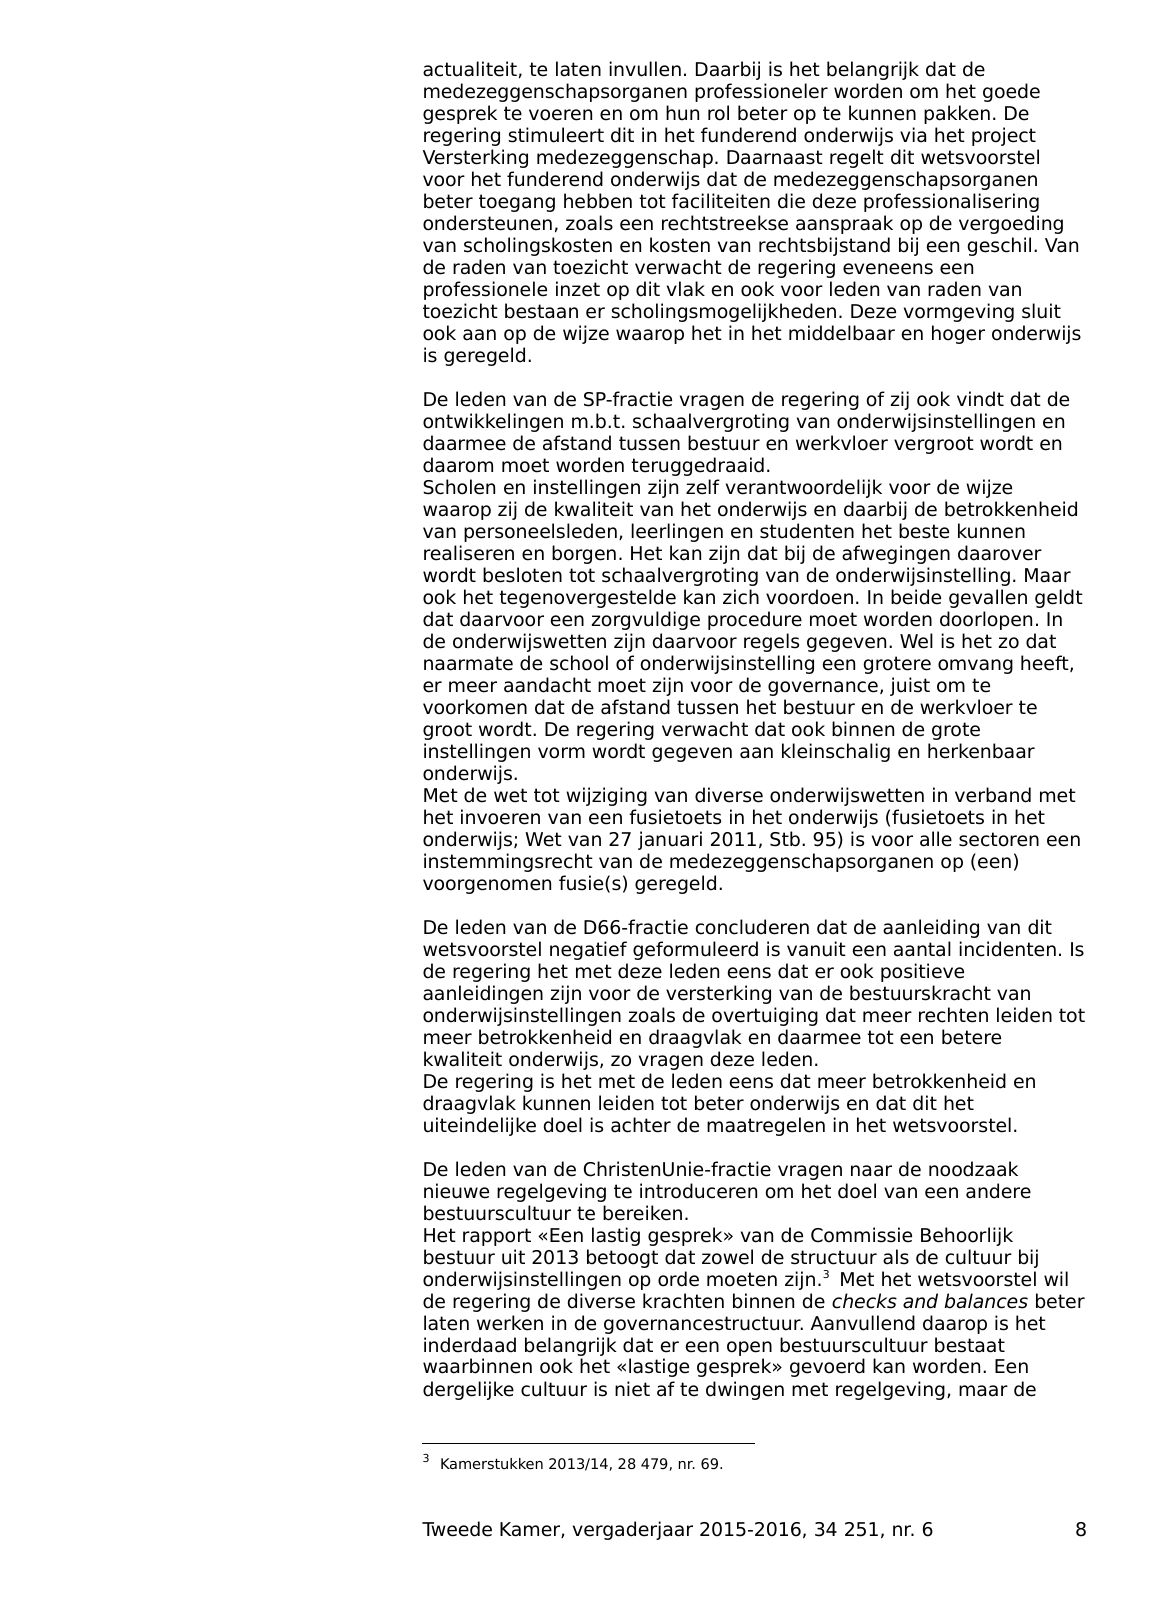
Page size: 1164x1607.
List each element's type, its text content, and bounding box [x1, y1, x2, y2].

text De regering is het met de leden eens dat meer betrokkenheid en draagvlak kunnen leiden tot beter onderwijs en dat dit het uiteindelijke doel is achter de maatregelen in het wetsvoorstel. [422, 1071, 1087, 1136]
text Scholen en instellingen zijn zelf verantwoordelijk voor de wijze waarop zij de kwaliteit van het onderwijs en daarbij de betrokkenheid van personeelsleden, leerlingen en studenten het beste kunnen realiseren en borgen. Het kan zijn dat bij de afwegingen daarover wordt besloten tot schaalvergroting van de onderwijsinstelling. Maar ook het tegenovergestelde kan zich voordoen. In beide gevallen geldt dat daarvoor een zorgvuldige procedure moet worden doorlopen. In de onderwijswetten zijn daarvoor regels gegeven. Wel is het zo dat naarmate de school of onderwijsinstelling een grotere omvang heeft, er meer aandacht moet zijn voor de governance, juist om te voorkomen dat de afstand tussen het bestuur en de werkvloer te groot wordt. De regering verwacht dat ook binnen de grote instellingen vorm wordt gegeven aan kleinschalig en herkenbaar onderwijs. [422, 477, 1087, 784]
text De leden van de SP-fractie vragen de regering of zij ook vindt dat de ontwikkelingen m.b.t. schaalvergroting van onderwijsinstellingen en daarmee de afstand tussen bestuur en werkvloer vergroot wordt en daarom moet worden teruggedraaid. [422, 389, 1087, 477]
text De leden van de D66-fractie concluderen dat de aanleiding van dit wetsvoorstel negatief geformuleerd is vanuit een aantal incidenten. Is de regering het met deze leden eens dat er ook positieve aanleidingen zijn voor de versterking van de bestuurskracht van onderwijsinstellingen zoals de overtuiging dat meer rechten leiden tot meer betrokkenheid en draagvlak en daarmee tot een betere kwaliteit onderwijs, zo vragen deze leden. [422, 917, 1087, 1071]
text Het rapport «Een lastig gesprek» van de Commissie Behoorlijk bestuur uit 2013 betoogt dat zowel de structuur als de cultuur bij onderwijsinstellingen op orde moeten zijn. Met het wetsvoorstel wil de regering de diverse krachten binnen de checks and balances beter laten werken in de governancestructuur. Aanvullend daarop is het inderdaad belangrijk dat er een open bestuurscultuur bestaat waarbinnen ook het «lastige gesprek» gevoerd kan worden. Een dergelijke cultuur is niet af te dwingen met regelgeving, maar de [422, 1224, 1087, 1400]
text actualiteit, te laten invullen. Daarbij is het belangrijk dat de medezeggenschapsorganen professioneler worden om het goede gesprek te voeren en om hun rol beter op te kunnen pakken. De regering stimuleert dit in het funderend onderwijs via het project Versterking medezeggenschap. Daarnaast regelt dit wetsvoorstel voor het funderend onderwijs dat de medezeggenschapsorganen beter toegang hebben tot faciliteiten die deze professionalisering ondersteunen, zoals een rechtstreekse aanspraak op de vergoeding van scholingskosten en kosten van rechtsbijstand bij een geschil. Van de raden van toezicht verwacht de regering eveneens een professionele inzet op dit vlak en ook voor leden van raden van toezicht bestaan er scholingsmogelijkheden. Deze vormgeving sluit ook aan op de wijze waarop het in het middelbaar en hoger onderwijs is geregeld. [422, 59, 1087, 367]
text De leden van de ChristenUnie-fractie vragen naar de noodzaak nieuwe regelgeving te introduceren om het doel van een andere bestuurscultuur te bereiken. [422, 1159, 1087, 1224]
text Met de wet tot wijziging van diverse onderwijswetten in verband met het invoeren van een fusietoets in het onderwijs (fusietoets in het onderwijs; Wet van 27 januari 2011, Stb. 95) is voor alle sectoren een instemmingsrecht van de medezeggenschapsorganen op (een) voorgenomen fusie(s) geregeld. [422, 784, 1087, 894]
text Kamerstukken 2013/14, 28 479, nr. 69. [422, 1452, 1087, 1474]
